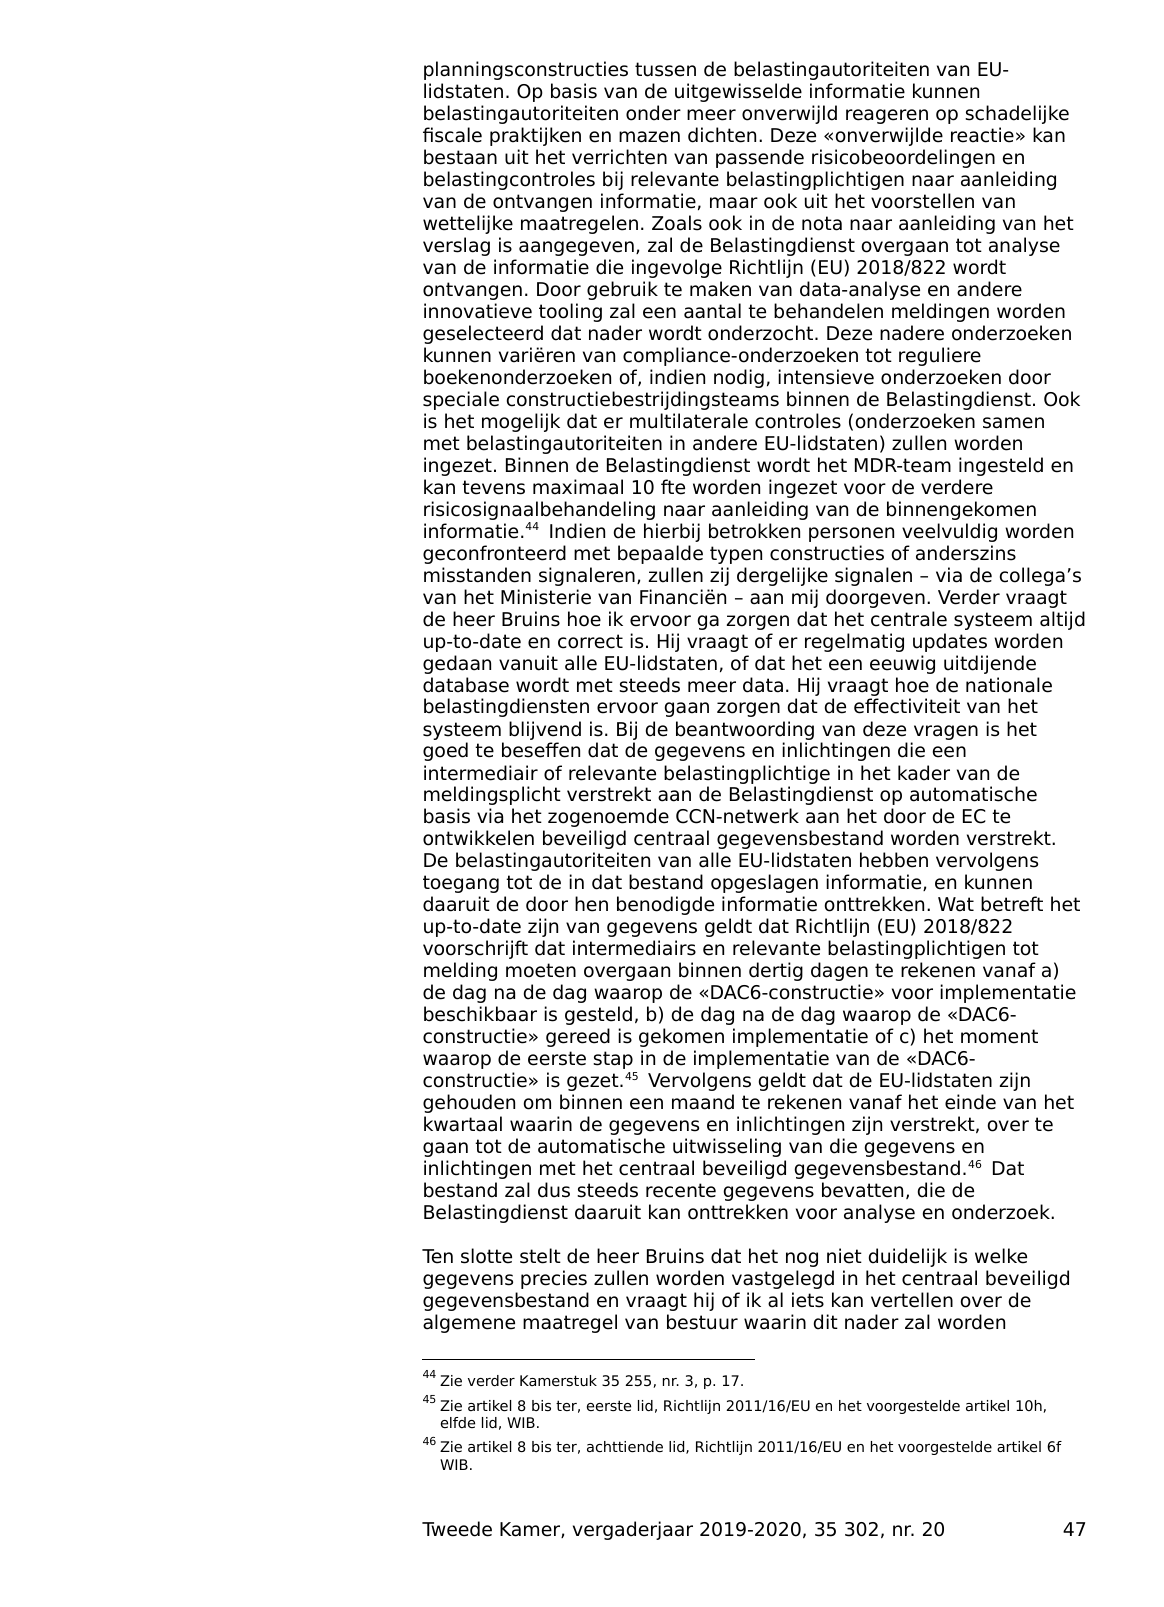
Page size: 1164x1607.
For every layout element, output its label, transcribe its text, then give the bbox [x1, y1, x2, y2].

text Zie artikel 8 bis ter, achttiende lid, Richtlijn 2011/16/EU en het voorgestelde artikel 6f WIB. [422, 1435, 1087, 1474]
text Zie verder Kamerstuk 35 255, nr. 3, p. 17. [422, 1368, 1087, 1391]
text Zie artikel 8 bis ter, eerste lid, Richtlijn 2011/16/EU en het voorgestelde artikel 10h, elfde lid, WIB. [422, 1393, 1087, 1432]
text planningsconstructies tussen de belastingautoriteiten van EU-lidstaten. Op basis van de uitgewisselde informatie kunnen belastingautoriteiten onder meer onverwijld reageren op schadelijke fiscale praktijken en mazen dichten. Deze «onverwijlde reactie» kan bestaan uit het verrichten van passende risicobeoordelingen en belastingcontroles bij relevante belastingplichtigen naar aanleiding van de ontvangen informatie, maar ook uit het voorstellen van wettelijke maatregelen. Zoals ook in de nota naar aanleiding van het verslag is aangegeven, zal de Belastingdienst overgaan tot analyse van de informatie die ingevolge Richtlijn (EU) 2018/822 wordt ontvangen. Door gebruik te maken van data-analyse en andere innovatieve tooling zal een aantal te behandelen meldingen worden geselecteerd dat nader wordt onderzocht. Deze nadere onderzoeken kunnen variëren van compliance-onderzoeken tot reguliere boekenonderzoeken of, indien nodig, intensieve onderzoeken door speciale constructiebestrijdingsteams binnen de Belastingdienst. Ook is het mogelijk dat er multilaterale controles (onderzoeken samen met belastingautoriteiten in andere EU-lidstaten) zullen worden ingezet. Binnen de Belastingdienst wordt het MDR-team ingesteld en kan tevens maximaal 10 fte worden ingezet voor de verdere risicosignaalbehandeling naar aanleiding van de binnengekomen informatie. Indien de hierbij betrokken personen veelvuldig worden geconfronteerd met bepaalde typen constructies of anderszins misstanden signaleren, zullen zij dergelijke signalen – via de collega’s van het Ministerie van Financiën – aan mij doorgeven. Verder vraagt de heer Bruins hoe ik ervoor ga zorgen dat het centrale systeem altijd up-to-date en correct is. Hij vraagt of er regelmatig updates worden gedaan vanuit alle EU-lidstaten, of dat het een eeuwig uitdijende database wordt met steeds meer data. Hij vraagt hoe de nationale belastingdiensten ervoor gaan zorgen dat de effectiviteit van het systeem blijvend is. Bij de beantwoording van deze vragen is het goed te beseffen dat de gegevens en inlichtingen die een intermediair of relevante belastingplichtige in het kader van de meldingsplicht verstrekt aan de Belastingdienst op automatische basis via het zogenoemde CCN-netwerk aan het door de EC te ontwikkelen beveiligd centraal gegevensbestand worden verstrekt. De belastingautoriteiten van alle EU-lidstaten hebben vervolgens toegang tot de in dat bestand opgeslagen informatie, en kunnen daaruit de door hen benodigde informatie onttrekken. Wat betreft het up-to-date zijn van gegevens geldt dat Richtlijn (EU) 2018/822 voorschrijft dat intermediairs en relevante belastingplichtigen tot melding moeten overgaan binnen dertig dagen te rekenen vanaf a) de dag na de dag waarop de «DAC6-constructie» voor implementatie beschikbaar is gesteld, b) de dag na de dag waarop de «DAC6-constructie» gereed is gekomen implementatie of c) het moment waarop de eerste stap in de implementatie van de «DAC6-constructie» is gezet. Vervolgens geldt dat de EU-lidstaten zijn gehouden om binnen een maand te rekenen vanaf het einde van het kwartaal waarin de gegevens en inlichtingen zijn verstrekt, over te gaan tot de automatische uitwisseling van die gegevens en inlichtingen met het centraal beveiligd gegevensbestand. Dat bestand zal dus steeds recente gegevens bevatten, die de Belastingdienst daaruit kan onttrekken voor analyse en onderzoek. [422, 59, 1087, 1224]
text Ten slotte stelt de heer Bruins dat het nog niet duidelijk is welke gegevens precies zullen worden vastgelegd in het centraal beveiligd gegevensbestand en vraagt hij of ik al iets kan vertellen over de algemene maatregel van bestuur waarin dit nader zal worden [422, 1246, 1087, 1334]
